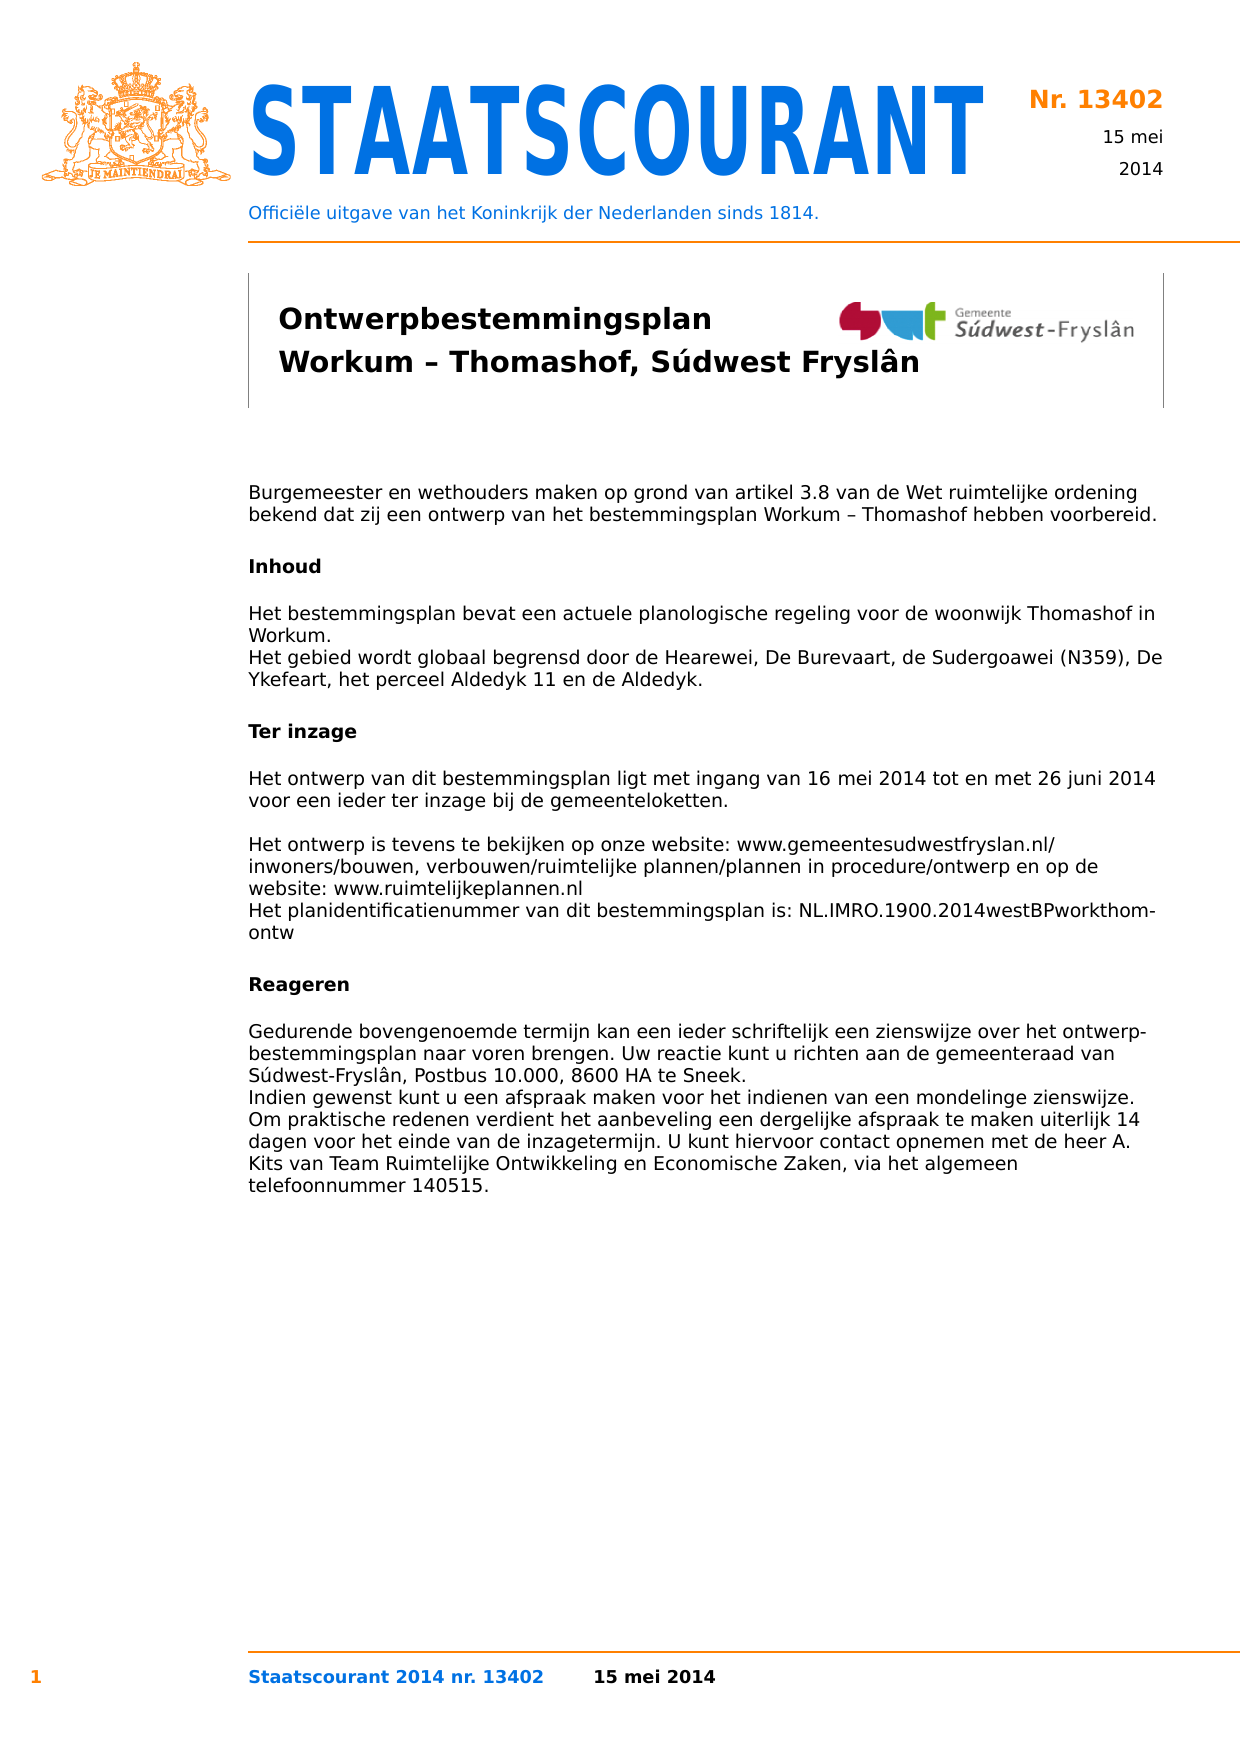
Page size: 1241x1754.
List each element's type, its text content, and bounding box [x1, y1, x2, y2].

subtitle Reageren [248, 974, 1163, 996]
picture [838, 302, 1134, 344]
text Het ontwerp is tevens te bekijken op onze website: www.gemeentesudwestfryslan.nl/ inwoners/bouwen, verbouwen/ruimtelijke plannen/plannen in procedure/ontwerp en op de website: www.ruimtelijkeplannen.nl [248, 834, 1163, 900]
text Indien gewenst kunt u een afspraak maken voor het indienen van een mondelinge zienswijze. Om praktische redenen verdient het aanbeveling een dergelijke afspraak te maken uiterlijk 14 dagen voor het einde van de inzagetermijn. U kunt hiervoor contact opnemen met de heer A. Kits van Team Ruimtelijke Ontwikkeling en Economische Zaken, via het algemeen telefoonnummer 140515. [248, 1087, 1163, 1197]
table_cell Officiële uitgave van het Koninkrijk der Nederlanden sinds 1814. [248, 203, 1240, 241]
subtitle Ter inzage [248, 721, 1163, 743]
text Het bestemmingsplan bevat een actuele planologische regeling voor de woonwijk Thomashof in Workum. [248, 603, 1163, 647]
text Het planidentificatienummer van dit bestemmingsplan is: NL.IMRO.1900.2014westBPworkthom-ontw [248, 900, 1163, 944]
subtitle Inhoud [248, 556, 1163, 578]
table_cell 2014 [998, 153, 1240, 203]
text Het gebied wordt globaal begrensd door de Hearewei, De Burevaart, de Sudergoawei (N359), De Ykefeart, het perceel Aldedyk 11 en de Aldedyk. [248, 647, 1163, 691]
table_cell 15 mei [998, 121, 1240, 153]
text Gedurende bovengenoemde termijn kan een ieder schriftelijk een zienswijze over het ontwerp-bestemmingsplan naar voren brengen. Uw reactie kunt u richten aan de gemeenteraad van Súdwest-Fryslân, Postbus 10.000, 8600 HA te Sneek. [248, 1021, 1163, 1087]
text Het ontwerp van dit bestemmingsplan ligt met ingang van 16 mei 2014 tot en met 26 juni 2014 voor een ieder ter inzage bij de gemeenteloketten. [248, 768, 1163, 812]
subtitle Ontwerpbestemmingsplan Workum – Thomashof, Súdwest Fryslân [249, 273, 1163, 408]
table_header Nr. 13402 [998, 62, 1240, 121]
table_header STAATSCOURANT [248, 62, 998, 203]
table_header [25, 62, 248, 241]
picture [41, 62, 231, 186]
text Burgemeester en wethouders maken op grond van artikel 3.8 van de Wet ruimtelijke ordening bekend dat zij een ontwerp van het bestemmingsplan Workum – Thomashof hebben voorbereid. [248, 482, 1163, 526]
